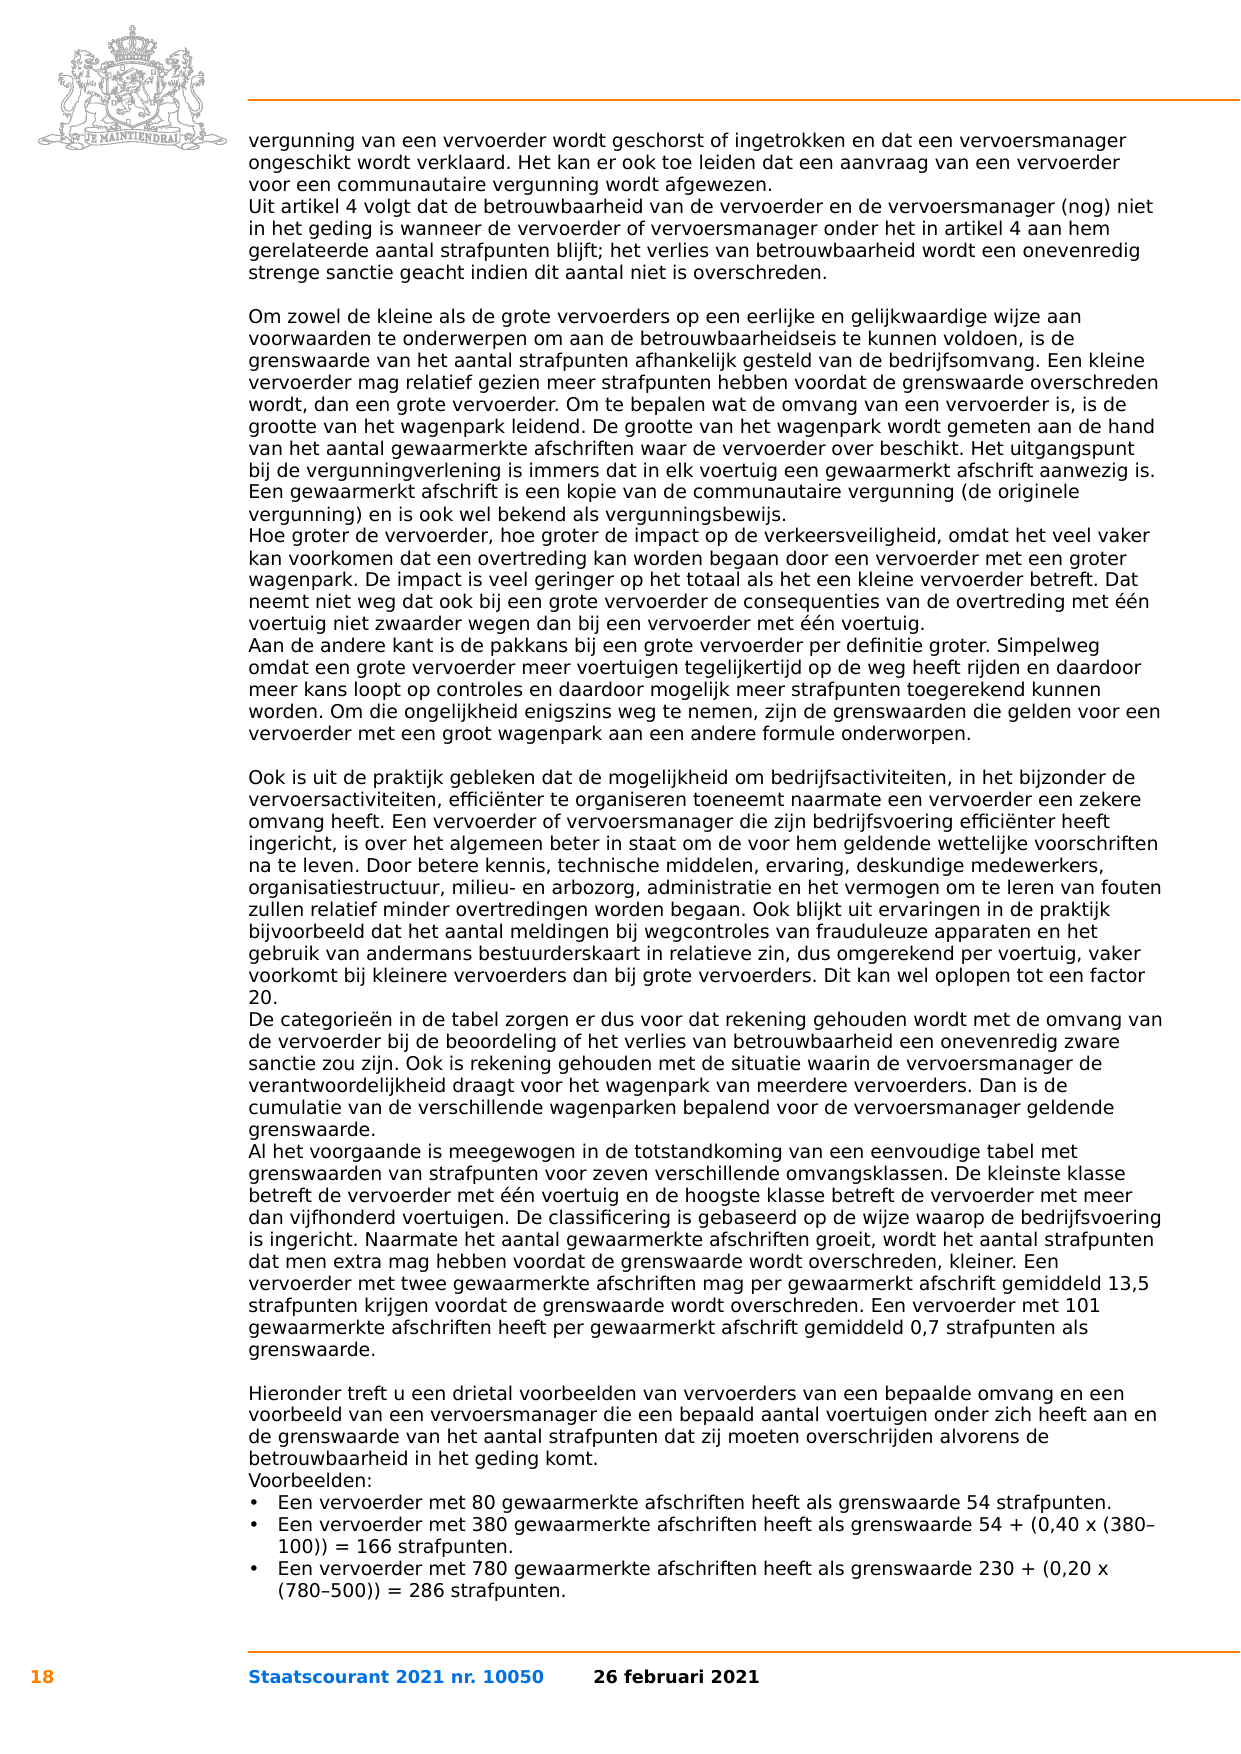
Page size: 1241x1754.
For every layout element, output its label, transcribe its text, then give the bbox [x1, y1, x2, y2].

text Aan de andere kant is de pakkans bij een grote vervoerder per definitie groter. Simpelweg omdat een grote vervoerder meer voertuigen tegelijkertijd op de weg heeft rijden en daardoor meer kans loopt op controles en daardoor mogelijk meer strafpunten toegerekend kunnen worden. Om die ongelijkheid enigszins weg te nemen, zijn de grenswaarden die gelden voor een vervoerder met een groot wagenpark aan een andere formule onderworpen. [248, 635, 1163, 745]
text Ook is uit de praktijk gebleken dat de mogelijkheid om bedrijfsactiviteiten, in het bijzonder de vervoersactiviteiten, efficiënter te organiseren toeneemt naarmate een vervoerder een zekere omvang heeft. Een vervoerder of vervoersmanager die zijn bedrijfsvoering efficiënter heeft ingericht, is over het algemeen beter in staat om de voor hem geldende wettelijke voorschriften na te leven. Door betere kennis, technische middelen, ervaring, deskundige medewerkers, organisatiestructuur, milieu- en arbozorg, administratie en het vermogen om te leren van fouten zullen relatief minder overtredingen worden begaan. Ook blijkt uit ervaringen in de praktijk bijvoorbeeld dat het aantal meldingen bij wegcontroles van frauduleuze apparaten en het gebruik van andermans bestuurderskaart in relatieve zin, dus omgerekend per voertuig, vaker voorkomt bij kleinere vervoerders dan bij grote vervoerders. Dit kan wel oplopen tot een factor 20. [248, 767, 1163, 1009]
text Uit artikel 4 volgt dat de betrouwbaarheid van de vervoerder en de vervoersmanager (nog) niet in het geding is wanneer de vervoerder of vervoersmanager onder het in artikel 4 aan hem gerelateerde aantal strafpunten blijft; het verlies van betrouwbaarheid wordt een onevenredig strenge sanctie geacht indien dit aantal niet is overschreden. [248, 196, 1163, 284]
text vergunning van een vervoerder wordt geschorst of ingetrokken en dat een vervoersmanager ongeschikt wordt verklaard. Het kan er ook toe leiden dat een aanvraag van een vervoerder voor een communautaire vergunning wordt afgewezen. [248, 130, 1163, 196]
text De categorieën in de tabel zorgen er dus voor dat rekening gehouden wordt met de omvang van de vervoerder bij de beoordeling of het verlies van betrouwbaarheid een onevenredig zware sanctie zou zijn. Ook is rekening gehouden met de situatie waarin de vervoersmanager de verantwoordelijkheid draagt voor het wagenpark van meerdere vervoerders. Dan is de cumulatie van de verschillende wagenparken bepalend voor de vervoersmanager geldende grenswaarde. [248, 1009, 1163, 1141]
text Hoe groter de vervoerder, hoe groter de impact op de verkeersveiligheid, omdat het veel vaker kan voorkomen dat een overtreding kan worden begaan door een vervoerder met een groter wagenpark. De impact is veel geringer op het totaal als het een kleine vervoerder betreft. Dat neemt niet weg dat ook bij een grote vervoerder de consequenties van de overtreding met één voertuig niet zwaarder wegen dan bij een vervoerder met één voertuig. [248, 525, 1163, 635]
text Al het voorgaande is meegewogen in de totstandkoming van een eenvoudige tabel met grenswaarden van strafpunten voor zeven verschillende omvangsklassen. De kleinste klasse betreft de vervoerder met één voertuig en de hoogste klasse betreft de vervoerder met meer dan vijfhonderd voertuigen. De classificering is gebaseerd op de wijze waarop de bedrijfsvoering is ingericht. Naarmate het aantal gewaarmerkte afschriften groeit, wordt het aantal strafpunten dat men extra mag hebben voordat de grenswaarde wordt overschreden, kleiner. Een vervoerder met twee gewaarmerkte afschriften mag per gewaarmerkt afschrift gemiddeld 13,5 strafpunten krijgen voordat de grenswaarde wordt overschreden. Een vervoerder met 101 gewaarmerkte afschriften heeft per gewaarmerkt afschrift gemiddeld 0,7 strafpunten als grenswaarde. [248, 1141, 1163, 1361]
text • Een vervoerder met 780 gewaarmerkte afschriften heeft als grenswaarde 230 + (0,20 x (780–500)) = 286 strafpunten. [248, 1558, 1163, 1602]
text • Een vervoerder met 80 gewaarmerkte afschriften heeft als grenswaarde 54 strafpunten. [248, 1492, 1163, 1514]
picture [38, 25, 227, 150]
text Om zowel de kleine als de grote vervoerders op een eerlijke en gelijkwaardige wijze aan voorwaarden te onderwerpen om aan de betrouwbaarheidseis te kunnen voldoen, is de grenswaarde van het aantal strafpunten afhankelijk gesteld van de bedrijfsomvang. Een kleine vervoerder mag relatief gezien meer strafpunten hebben voordat de grenswaarde overschreden wordt, dan een grote vervoerder. Om te bepalen wat de omvang van een vervoerder is, is de grootte van het wagenpark leidend. De grootte van het wagenpark wordt gemeten aan de hand van het aantal gewaarmerkte afschriften waar de vervoerder over beschikt. Het uitgangspunt bij de vergunningverlening is immers dat in elk voertuig een gewaarmerkt afschrift aanwezig is. Een gewaarmerkt afschrift is een kopie van de communautaire vergunning (de originele vergunning) en is ook wel bekend als vergunningsbewijs. [248, 306, 1163, 525]
text Hieronder treft u een drietal voorbeelden van vervoerders van een bepaalde omvang en een voorbeeld van een vervoersmanager die een bepaald aantal voertuigen onder zich heeft aan en de grenswaarde van het aantal strafpunten dat zij moeten overschrijden alvorens de betrouwbaarheid in het geding komt. [248, 1382, 1163, 1470]
text Voorbeelden: [248, 1470, 1163, 1492]
text • Een vervoerder met 380 gewaarmerkte afschriften heeft als grenswaarde 54 + (0,40 x (380–100)) = 166 strafpunten. [248, 1514, 1163, 1558]
